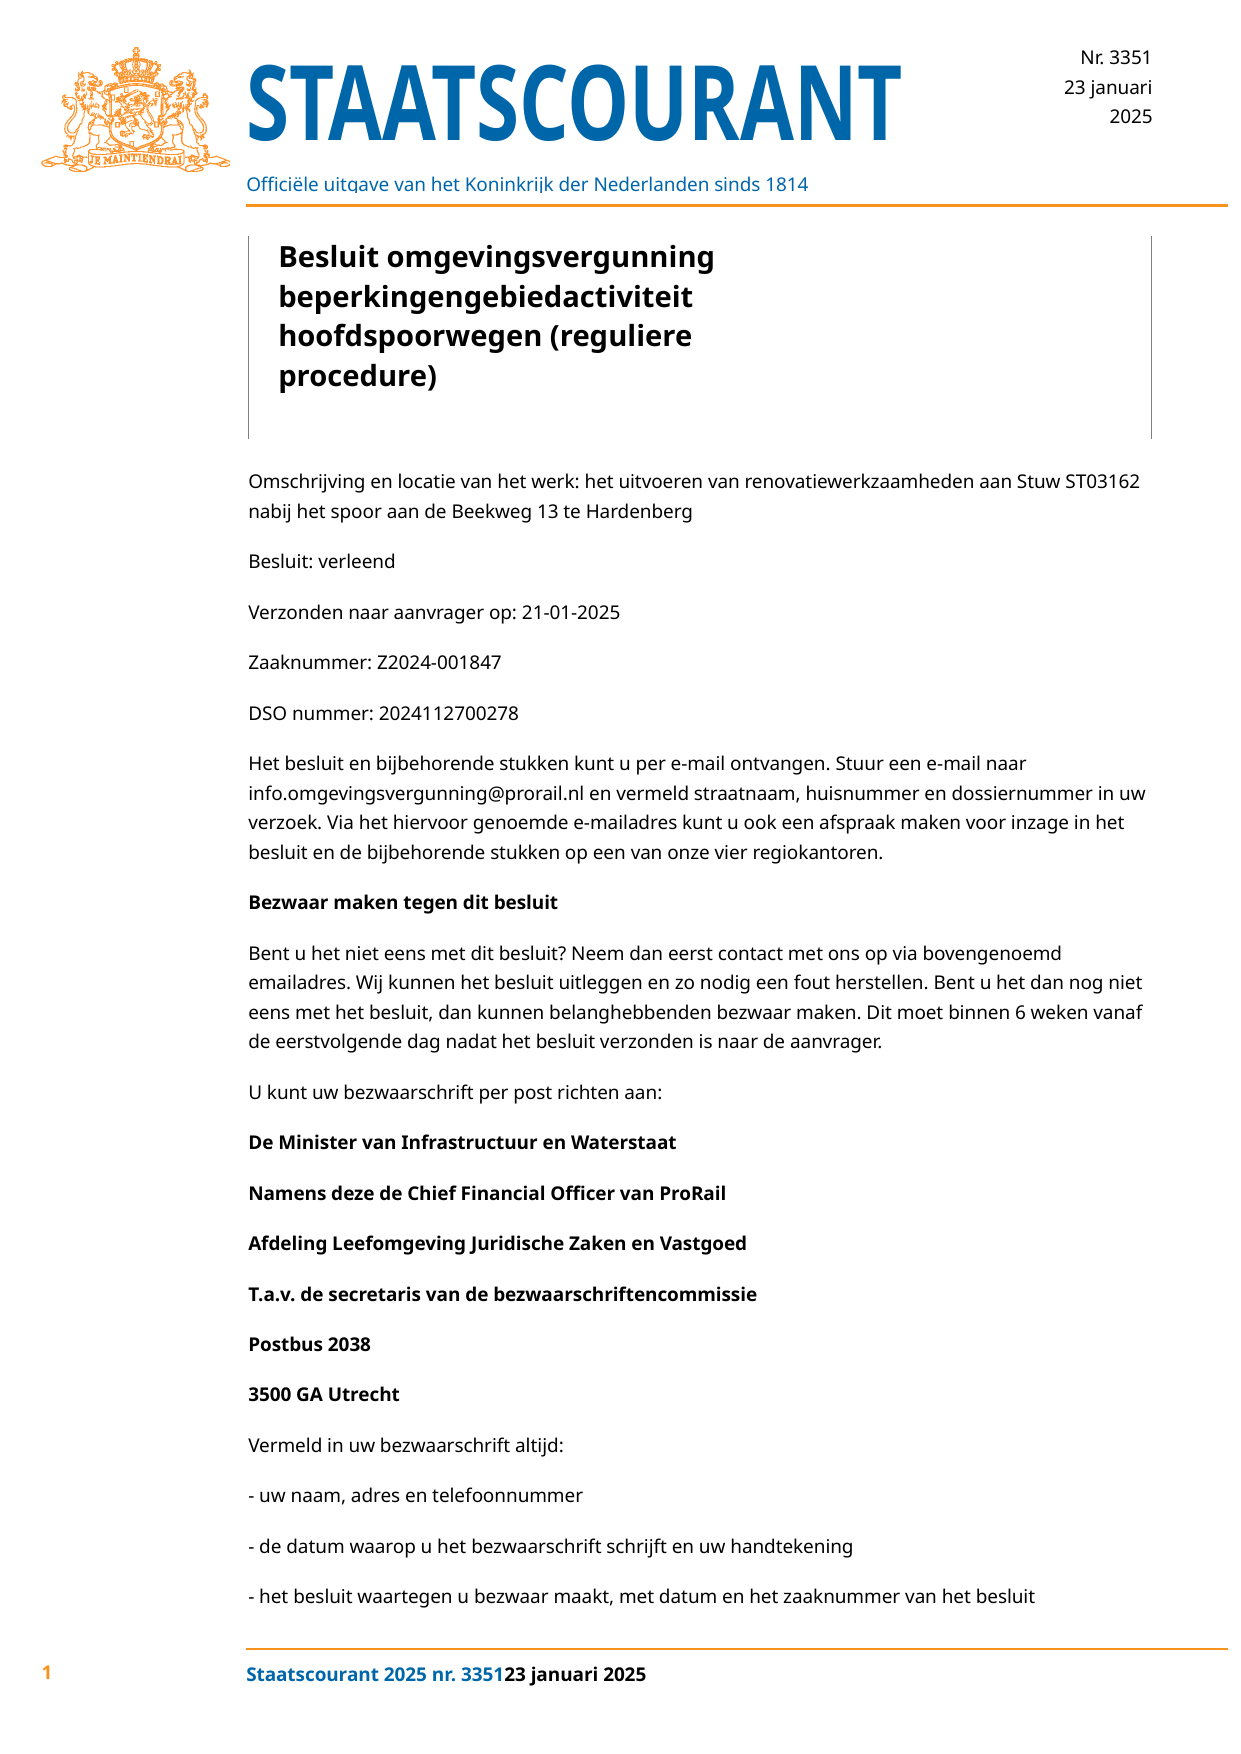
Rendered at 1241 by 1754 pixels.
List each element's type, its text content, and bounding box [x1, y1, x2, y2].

text Namens deze de Chief Financial Officer van ProRail [248, 1180, 1152, 1206]
text - het besluit waartegen u bezwaar maakt, met datum en het zaaknummer van het besluit [248, 1583, 1152, 1609]
text Afdeling Leefomgeving Juridische Zaken en Vastgoed [248, 1230, 1152, 1256]
table_header [850, 236, 912, 413]
text - uw naam, adres en telefoonnummer [248, 1482, 1152, 1508]
text Het besluit en bijbehorende stukken kunt u per e-mail ontvangen. Stuur een e-mail naar info.omgevingsvergunning@prorail.nl en vermeld straatnaam, huisnummer en dossiernummer in uw verzoek. Via het hiervoor genoemde e-mailadres kunt u ook een afspraak maken voor inzage in het besluit en de bijbehorende stukken op een van onze vier regiokantoren. [248, 750, 1152, 865]
text Omschrijving en locatie van het werk: het uitvoeren van renovatiewerkzaamheden aan Stuw ST03162 nabij het spoor aan de Beekweg 13 te Hardenberg [248, 469, 1152, 524]
text Postbus 2038 [248, 1331, 1152, 1357]
text DSO nummer: 2024112700278 [248, 700, 1152, 726]
text U kunt uw bezwaarschrift per post richten aan: [248, 1079, 1152, 1105]
picture [41, 47, 231, 172]
text Zaaknummer: Z2024-001847 [248, 649, 1152, 675]
text T.a.v. de secretaris van de bezwaarschriftencommissie [248, 1281, 1152, 1306]
text Verzonden naar aanvrager op: 21-01-2025 [248, 599, 1152, 625]
text Vermeld in uw bezwaarschrift altijd: [248, 1432, 1152, 1458]
table_header [850, 414, 1151, 439]
text 3500 GA Utrecht [248, 1382, 1152, 1407]
picture [912, 236, 1090, 414]
text Besluit: verleend [248, 549, 1152, 574]
text Bezwaar maken tegen dit besluit [248, 889, 1152, 915]
text - de datum waarop u het bezwaarschrift schrijft en uw handtekening [248, 1533, 1152, 1558]
table_header Besluit omgevingsvergunning beperkingengebiedactiviteit hoofdspoorwegen (reguliere procedure) [249, 236, 850, 439]
text De Minister van Infrastructuur en Waterstaat [248, 1129, 1152, 1155]
table_header [1090, 236, 1151, 413]
text Bent u het niet eens met dit besluit? Neem dan eerst contact met ons op via bovengenoemd emailadres. Wij kunnen het besluit uitleggen en zo nodig een fout herstellen. Bent u het dan nog niet eens met het besluit, dan kunnen belanghebbenden bezwaar maken. Dit moet binnen 6 weken vanaf de eerstvolgende dag nadat het besluit verzonden is naar de aanvrager. [248, 940, 1152, 1054]
